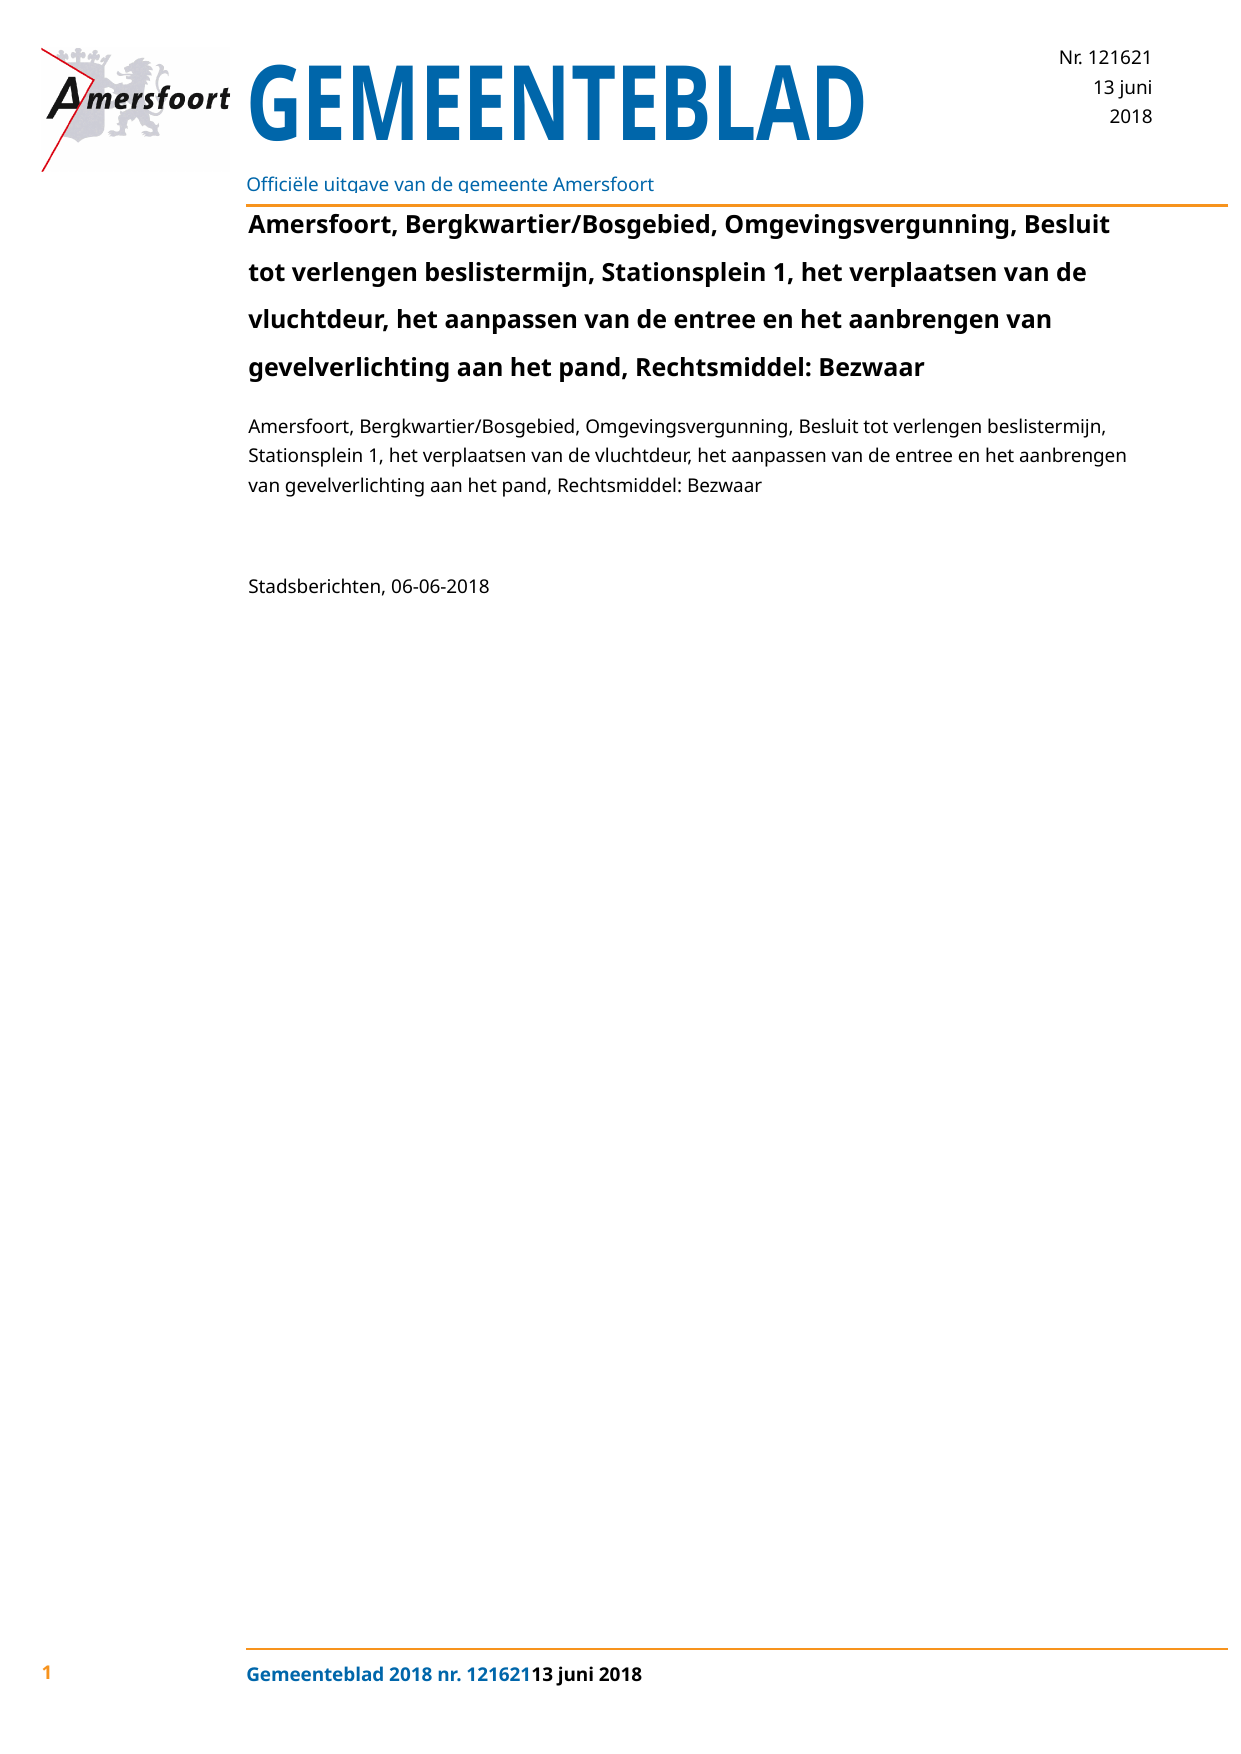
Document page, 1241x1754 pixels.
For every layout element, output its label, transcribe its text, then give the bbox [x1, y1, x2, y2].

text Stadsberichten, 06-06-2018 [248, 573, 1152, 599]
text Amersfoort, Bergkwartier/Bosgebied, Omgevingsvergunning, Besluit tot verlengen beslistermijn, Stationsplein 1, het verplaatsen van de vluchtdeur, het aanpassen van de entree en het aanbrengen van gevelverlichting aan het pand, Rechtsmiddel: Bezwaar [248, 413, 1152, 498]
picture [41, 47, 231, 172]
text Amersfoort, Bergkwartier/Bosgebied, Omgevingsvergunning, Besluit tot verlengen beslistermijn, Stationsplein 1, het verplaatsen van de vluchtdeur, het aanpassen van de entree en het aanbrengen van gevelverlichting aan het pand, Rechtsmiddel: Bezwaar [248, 207, 1152, 384]
